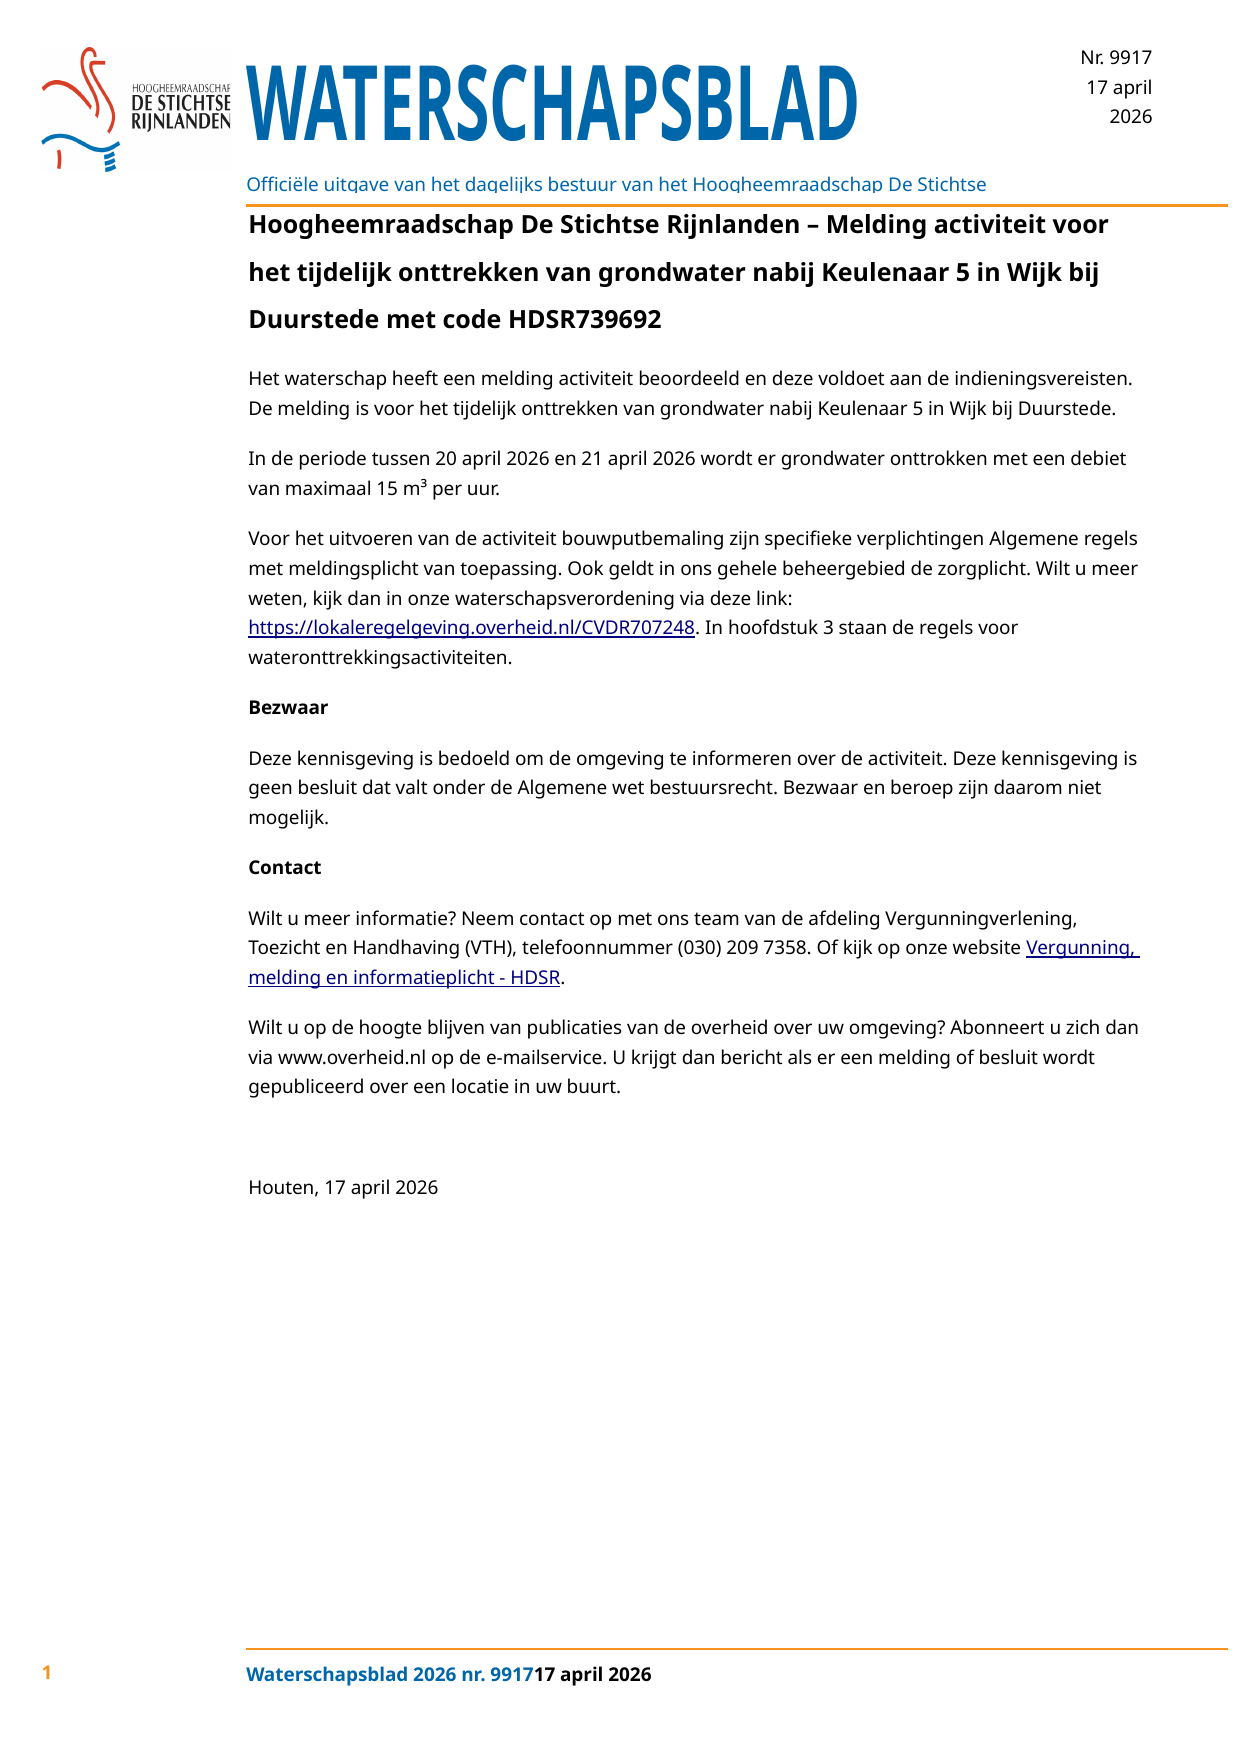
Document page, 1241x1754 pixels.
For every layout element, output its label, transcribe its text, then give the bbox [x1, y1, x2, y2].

text Het waterschap heeft een melding activiteit beoordeeld en deze voldoet aan de indieningsvereisten. De melding is voor het tijdelijk onttrekken van grondwater nabij Keulenaar 5 in Wijk bij Duurstede. [248, 366, 1152, 421]
picture [41, 47, 231, 172]
text Houten, 17 april 2026 [248, 1174, 1152, 1200]
text Wilt u op de hoogte blijven van publicaties van de overheid over uw omgeving? Abonneert u zich dan via www.overheid.nl op de e-mailservice. U krijgt dan bericht als er een melding of besluit wordt gepubliceerd over een locatie in uw buurt. [248, 1014, 1152, 1099]
text Hoogheemraadschap De Stichtse Rijnlanden – Melding activiteit voor het tijdelijk onttrekken van grondwater nabij Keulenaar 5 in Wijk bij Duurstede met code HDSR739692 [248, 207, 1152, 336]
text Bezwaar [248, 694, 1152, 720]
text Voor het uitvoeren van de activiteit bouwputbemaling zijn specifieke verplichtingen Algemene regels met meldingsplicht van toepassing. Ook geldt in ons gehele beheergebied de zorgplicht. Wilt u meer weten, kijk dan in onze waterschapsverordening via deze link: https://lokaleregelgeving.overheid.nl/CVDR707248. In hoofdstuk 3 staan de regels voor wateronttrekkingsactiviteiten. [248, 526, 1152, 669]
text Contact [248, 854, 1152, 880]
text Wilt u meer informatie? Neem contact op met ons team van de afdeling Vergunningverlening, Toezicht en Handhaving (VTH), telefoonnummer (030) 209 7358. Of kijk op onze website Vergunning, melding en informatieplicht - HDSR. [248, 905, 1152, 989]
text In de periode tussen 20 april 2026 en 21 april 2026 wordt er grondwater onttrokken met een debiet van maximaal 15 m³ per uur. [248, 446, 1152, 501]
text Deze kennisgeving is bedoeld om de omgeving te informeren over de activiteit. Deze kennisgeving is geen besluit dat valt onder de Algemene wet bestuursrecht. Bezwaar en beroep zijn daarom niet mogelijk. [248, 745, 1152, 829]
